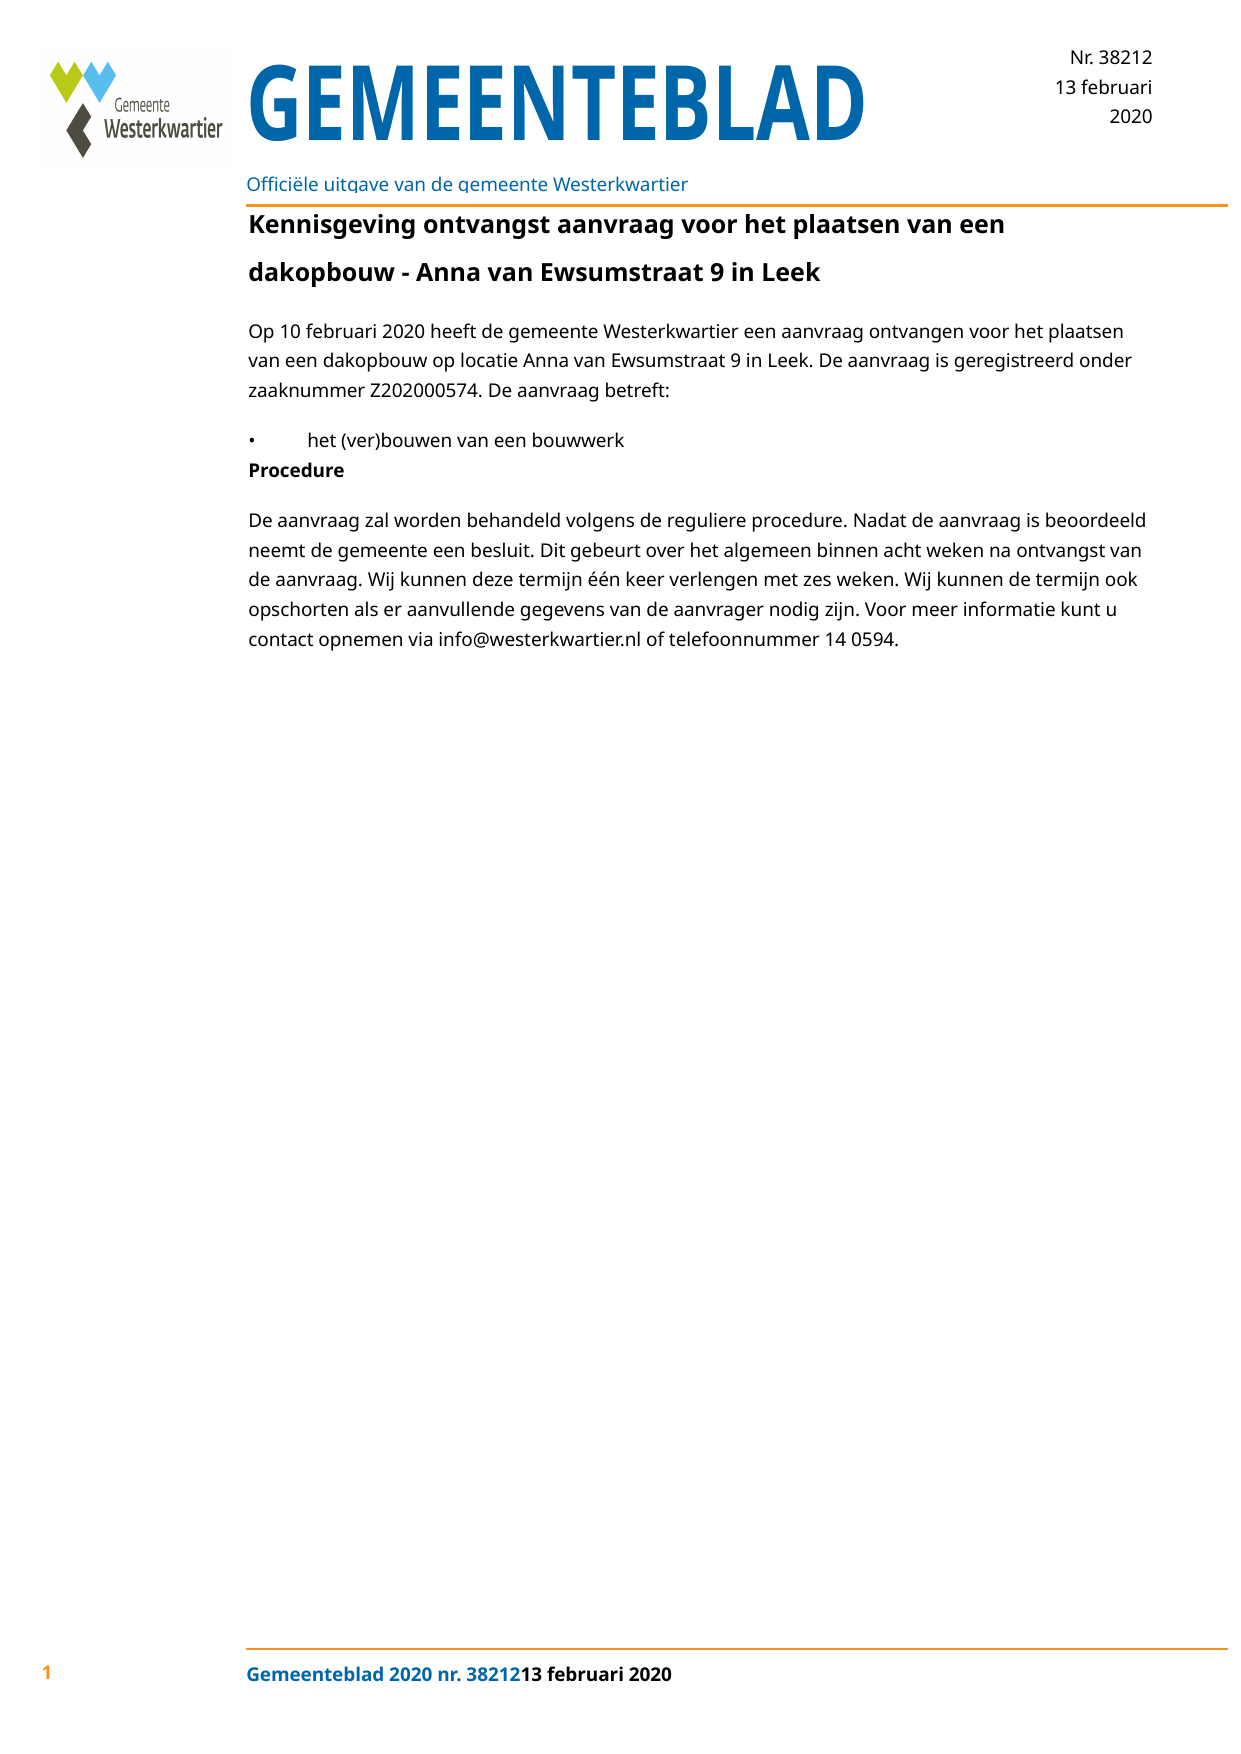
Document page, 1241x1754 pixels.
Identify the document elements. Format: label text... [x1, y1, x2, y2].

text Op 10 februari 2020 heeft de gemeente Westerkwartier een aanvraag ontvangen voor het plaatsen van een dakopbouw op locatie Anna van Ewsumstraat 9 in Leek. De aanvraag is geregistreerd onder zaaknummer Z202000574. De aanvraag betreft: [248, 318, 1152, 403]
text Kennisgeving ontvangst aanvraag voor het plaatsen van een dakopbouw - Anna van Ewsumstraat 9 in Leek [248, 207, 1152, 288]
text De aanvraag zal worden behandeld volgens de reguliere procedure. Nadat de aanvraag is beoordeeld neemt de gemeente een besluit. Dit gebeurt over het algemeen binnen acht weken na ontvangst van de aanvraag. Wij kunnen deze termijn één keer verlengen met zes weken. Wij kunnen de termijn ook opschorten als er aanvullende gegevens van de aanvrager nodig zijn. Voor meer informatie kunt u contact opnemen via info@westerkwartier.nl of telefoonnummer 14 0594. [248, 507, 1152, 652]
text Procedure [248, 457, 1152, 483]
list het (ver)bouwen van een bouwwerk [248, 427, 1152, 453]
picture [41, 47, 231, 172]
